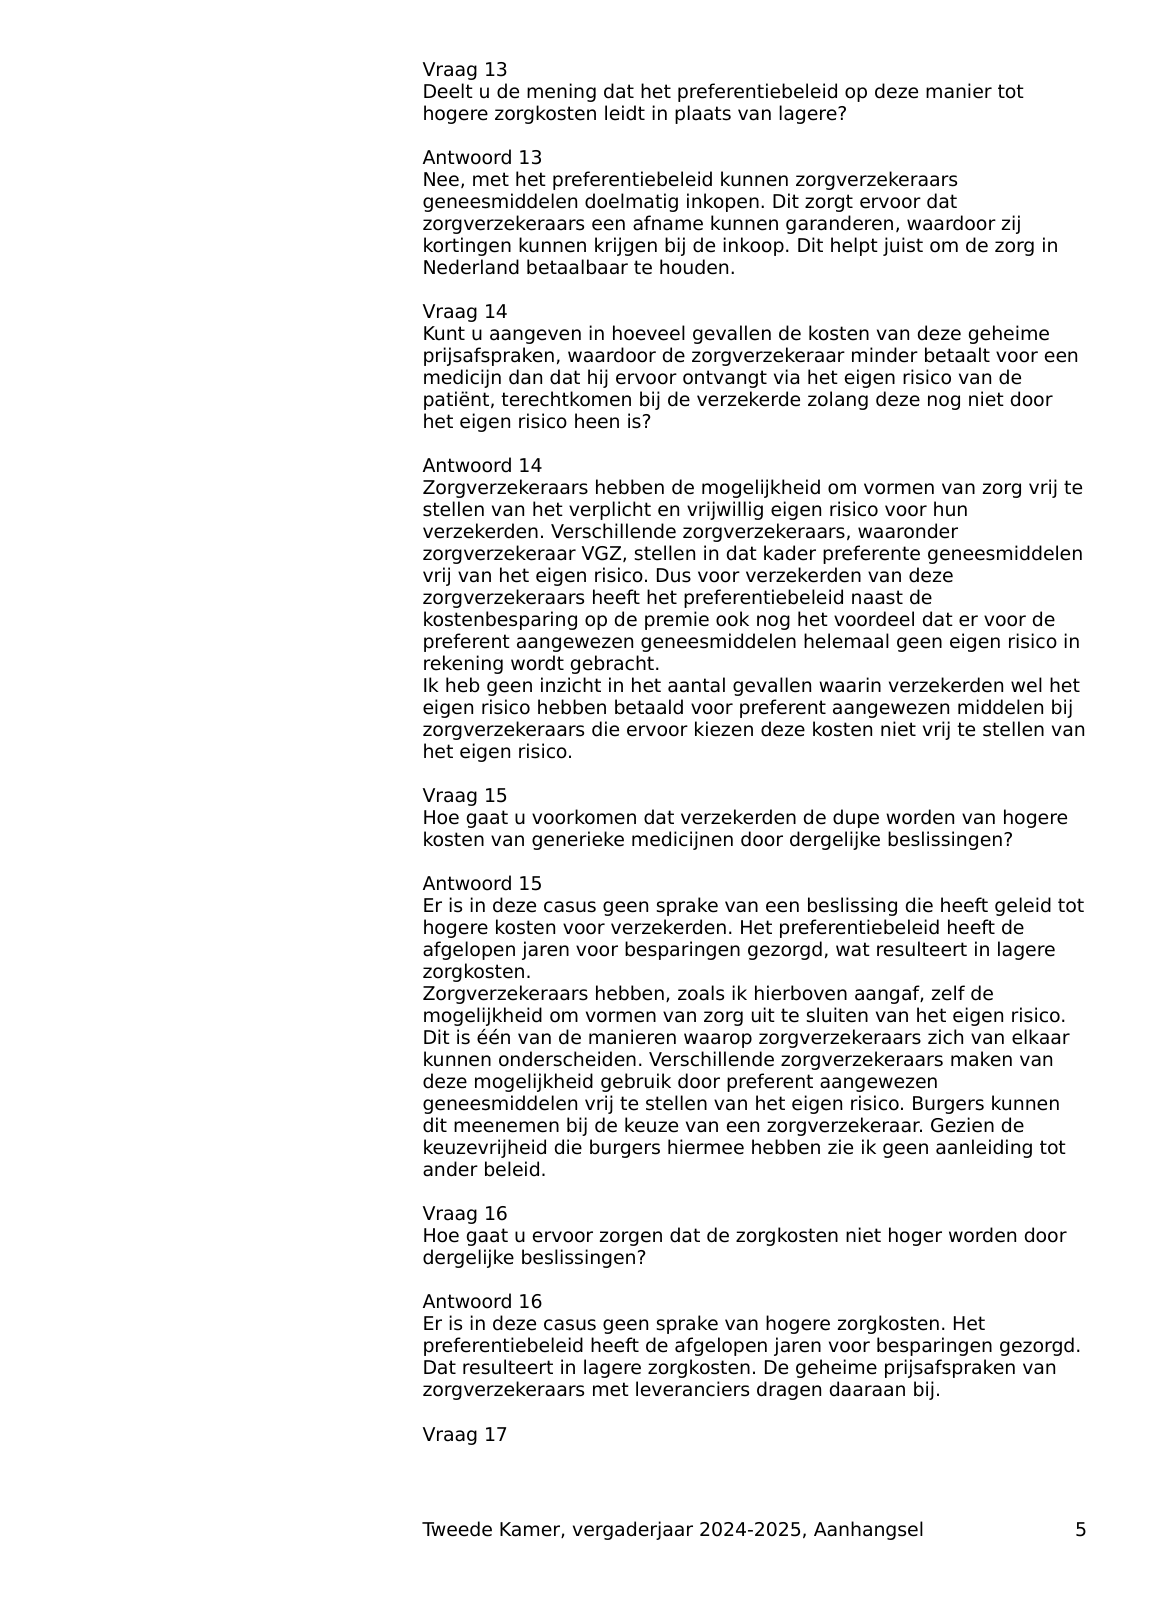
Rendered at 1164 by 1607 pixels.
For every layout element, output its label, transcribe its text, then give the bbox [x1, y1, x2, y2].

text Deelt u de mening dat het preferentiebeleid op deze manier tot hogere zorgkosten leidt in plaats van lagere? [422, 81, 1087, 125]
text Vraag 13 [422, 59, 1087, 81]
text Hoe gaat u voorkomen dat verzekerden de dupe worden van hogere kosten van generieke medicijnen door dergelijke beslissingen? [422, 807, 1087, 851]
text Er is in deze casus geen sprake van een beslissing die heeft geleid tot hogere kosten voor verzekerden. Het preferentiebeleid heeft de afgelopen jaren voor besparingen gezorgd, wat resulteert in lagere zorgkosten. [422, 895, 1087, 983]
text Antwoord 13 [422, 147, 1087, 169]
text Antwoord 14 [422, 455, 1087, 477]
text Vraag 17 [422, 1423, 1087, 1445]
text Nee, met het preferentiebeleid kunnen zorgverzekeraars geneesmiddelen doelmatig inkopen. Dit zorgt ervoor dat zorgverzekeraars een afname kunnen garanderen, waardoor zij kortingen kunnen krijgen bij de inkoop. Dit helpt juist om de zorg in Nederland betaalbaar te houden. [422, 169, 1087, 279]
text Er is in deze casus geen sprake van hogere zorgkosten. Het preferentiebeleid heeft de afgelopen jaren voor besparingen gezorgd. Dat resulteert in lagere zorgkosten. De geheime prijsafspraken van zorgverzekeraars met leveranciers dragen daaraan bij. [422, 1313, 1087, 1401]
text Zorgverzekeraars hebben, zoals ik hierboven aangaf, zelf de mogelijkheid om vormen van zorg uit te sluiten van het eigen risico. Dit is één van de manieren waarop zorgverzekeraars zich van elkaar kunnen onderscheiden. Verschillende zorgverzekeraars maken van deze mogelijkheid gebruik door preferent aangewezen geneesmiddelen vrij te stellen van het eigen risico. Burgers kunnen dit meenemen bij de keuze van een zorgverzekeraar. Gezien de keuzevrijheid die burgers hiermee hebben zie ik geen aanleiding tot ander beleid. [422, 983, 1087, 1181]
text Vraag 15 [422, 785, 1087, 807]
text Antwoord 16 [422, 1291, 1087, 1313]
text Ik heb geen inzicht in het aantal gevallen waarin verzekerden wel het eigen risico hebben betaald voor preferent aangewezen middelen bij zorgverzekeraars die ervoor kiezen deze kosten niet vrij te stellen van het eigen risico. [422, 675, 1087, 763]
text Antwoord 15 [422, 873, 1087, 895]
text Vraag 16 [422, 1203, 1087, 1225]
text Kunt u aangeven in hoeveel gevallen de kosten van deze geheime prijsafspraken, waardoor de zorgverzekeraar minder betaalt voor een medicijn dan dat hij ervoor ontvangt via het eigen risico van de patiënt, terechtkomen bij de verzekerde zolang deze nog niet door het eigen risico heen is? [422, 323, 1087, 433]
text Vraag 14 [422, 301, 1087, 323]
text Zorgverzekeraars hebben de mogelijkheid om vormen van zorg vrij te stellen van het verplicht en vrijwillig eigen risico voor hun verzekerden. Verschillende zorgverzekeraars, waaronder zorgverzekeraar VGZ, stellen in dat kader preferente geneesmiddelen vrij van het eigen risico. Dus voor verzekerden van deze zorgverzekeraars heeft het preferentiebeleid naast de kostenbesparing op de premie ook nog het voordeel dat er voor de preferent aangewezen geneesmiddelen helemaal geen eigen risico in rekening wordt gebracht. [422, 477, 1087, 675]
text Hoe gaat u ervoor zorgen dat de zorgkosten niet hoger worden door dergelijke beslissingen? [422, 1225, 1087, 1269]
